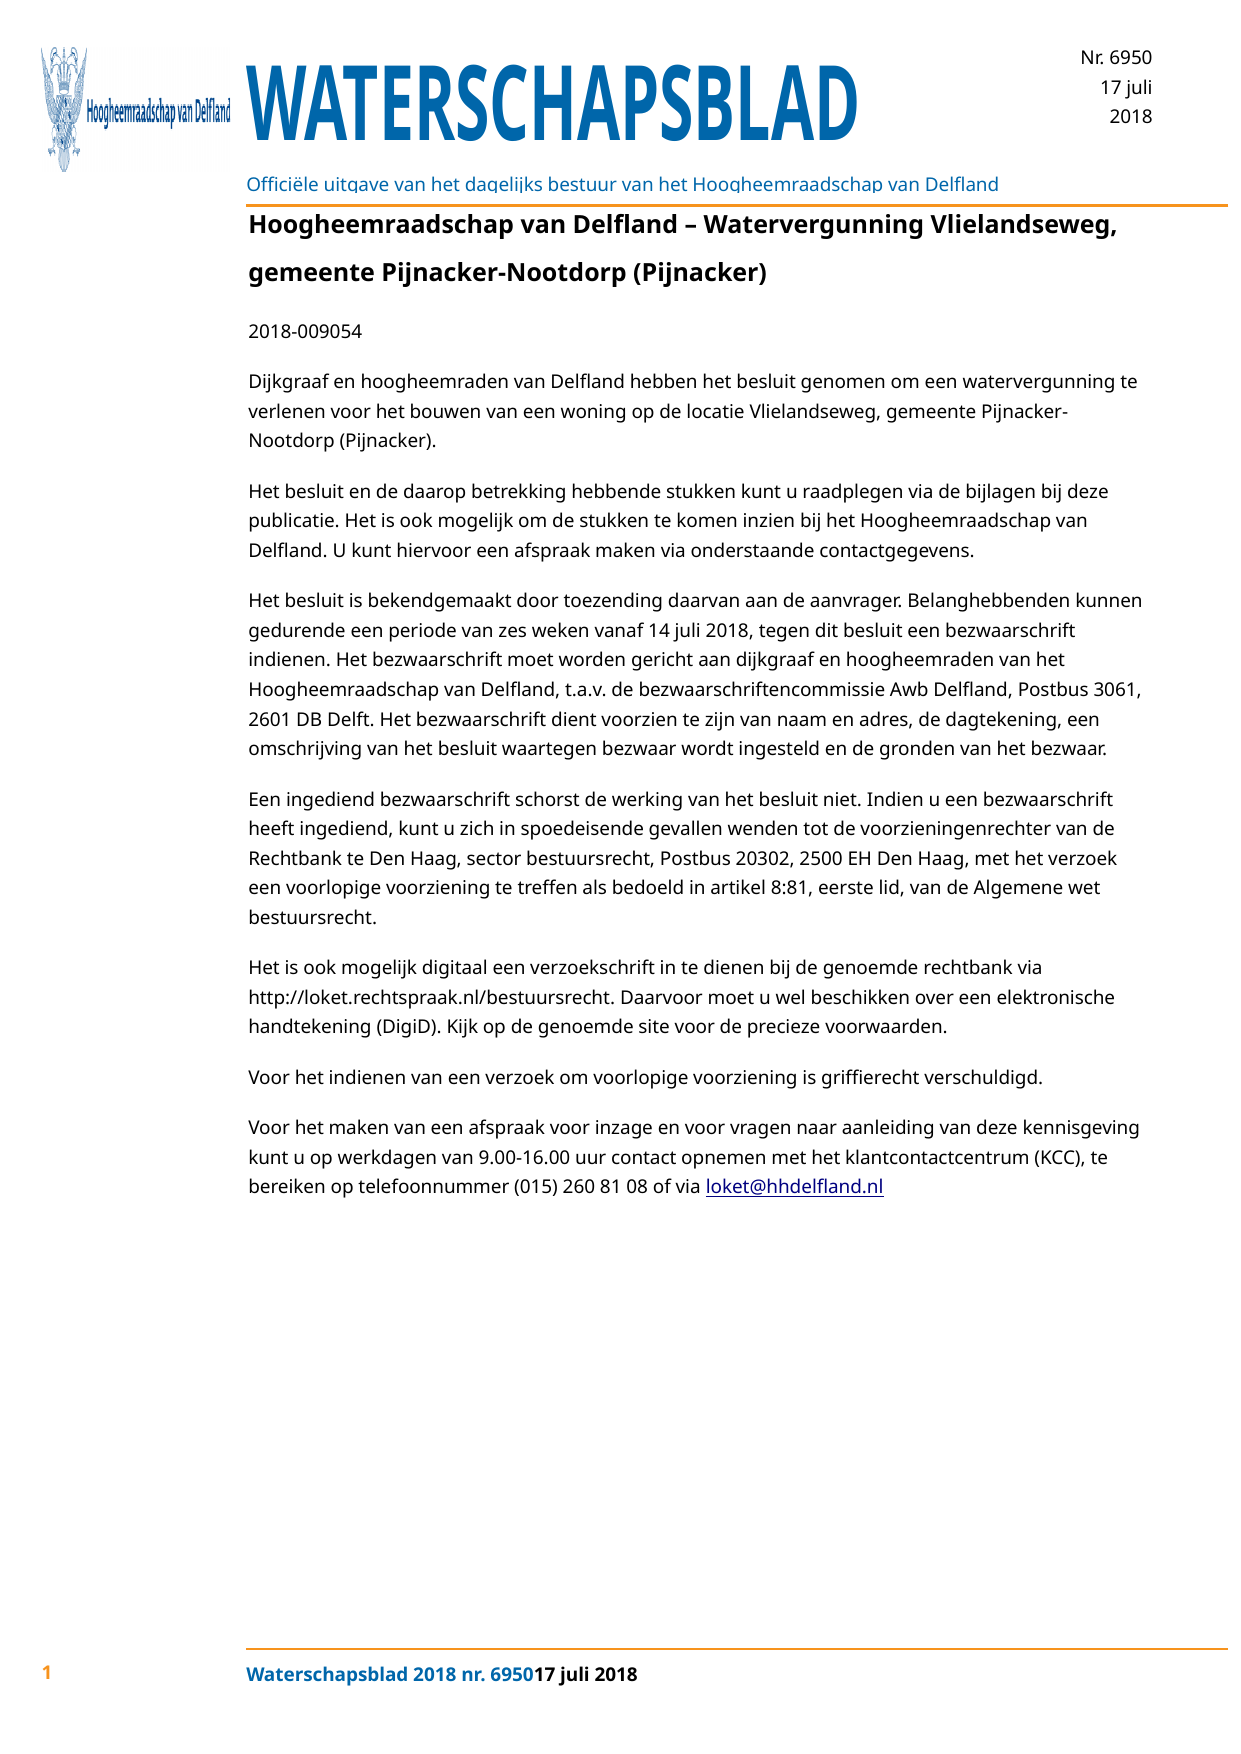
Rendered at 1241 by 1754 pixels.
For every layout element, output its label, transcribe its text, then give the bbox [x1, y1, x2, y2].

text Het besluit en de daarop betrekking hebbende stukken kunt u raadplegen via de bijlagen bij deze publicatie. Het is ook mogelijk om de stukken te komen inzien bij het Hoogheemraadschap van Delfland. U kunt hiervoor een afspraak maken via onderstaande contactgegevens. [248, 478, 1152, 563]
text Voor het indienen van een verzoek om voorlopige voorziening is griffierecht verschuldigd. [248, 1064, 1152, 1090]
text Het besluit is bekendgemaakt door toezending daarvan aan de aanvrager. Belanghebbenden kunnen gedurende een periode van zes weken vanaf 14 juli 2018, tegen dit besluit een bezwaarschrift indienen. Het bezwaarschrift moet worden gericht aan dijkgraaf en hoogheemraden van het Hoogheemraadschap van Delfland, t.a.v. de bezwaarschriftencommissie Awb Delfland, Postbus 3061, 2601 DB Delft. Het bezwaarschrift dient voorzien te zijn van naam en adres, de dagtekening, een omschrijving van het besluit waartegen bezwaar wordt ingesteld en de gronden van het bezwaar. [248, 587, 1152, 761]
text Voor het maken van een afspraak voor inzage en voor vragen naar aanleiding van deze kennisgeving kunt u op werkdagen van 9.00-16.00 uur contact opnemen met het klantcontactcentrum (KCC), te bereiken op telefoonnummer (015) 260 81 08 of via loket@hhdelfland.nl [248, 1114, 1152, 1199]
text 2018-009054 [248, 318, 1152, 344]
text Een ingediend bezwaarschrift schorst de werking van het besluit niet. Indien u een bezwaarschrift heeft ingediend, kunt u zich in spoedeisende gevallen wenden tot de voorzieningenrechter van de Rechtbank te Den Haag, sector bestuursrecht, Postbus 20302, 2500 EH Den Haag, met het verzoek een voorlopige voorziening te treffen als bedoeld in artikel 8:81, eerste lid, van de Algemene wet bestuursrecht. [248, 786, 1152, 930]
text Het is ook mogelijk digitaal een verzoekschrift in te dienen bij de genoemde rechtbank via http://loket.rechtspraak.nl/bestuursrecht. Daarvoor moet u wel beschikken over een elektronische handtekening (DigiD). Kijk op de genoemde site voor de precieze voorwaarden. [248, 954, 1152, 1039]
text Hoogheemraadschap van Delfland – Watervergunning Vlielandseweg, gemeente Pijnacker-Nootdorp (Pijnacker) [248, 207, 1152, 288]
picture [41, 47, 231, 172]
text Dijkgraaf en hoogheemraden van Delfland hebben het besluit genomen om een watervergunning te verlenen voor het bouwen van een woning op de locatie Vlielandseweg, gemeente Pijnacker-Nootdorp (Pijnacker). [248, 368, 1152, 453]
